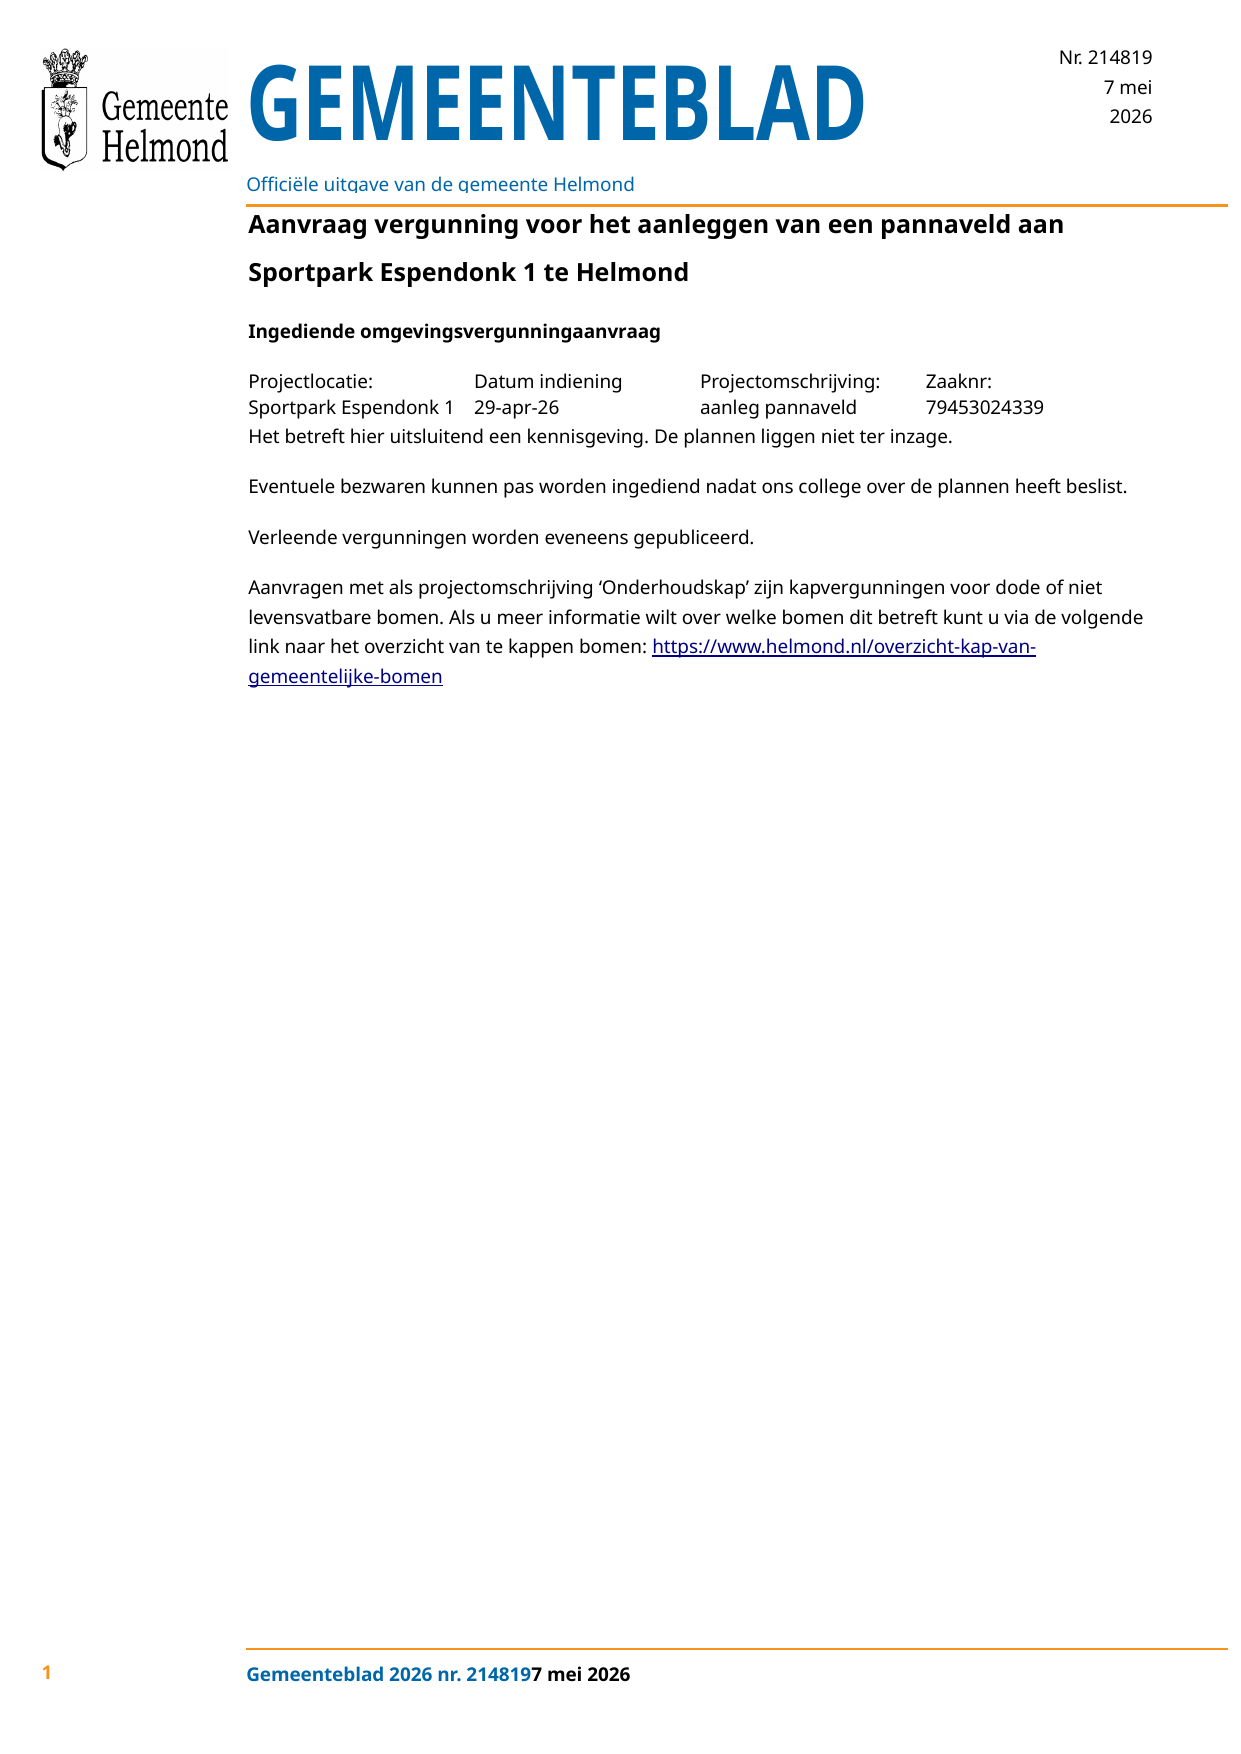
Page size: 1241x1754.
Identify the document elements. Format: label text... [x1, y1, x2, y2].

picture [41, 47, 231, 172]
table_header Projectlocatie: [248, 369, 474, 394]
text Ingediende omgevingsvergunningaanvraag [248, 318, 1152, 344]
table_cell 79453024339 [926, 394, 1152, 420]
table_cell Sportpark Espendonk 1 [248, 394, 474, 420]
text Het betreft hier uitsluitend een kennisgeving. De plannen liggen niet ter inzage. [248, 423, 1152, 449]
table_cell 29-apr-26 [474, 394, 700, 420]
text Aanvraag vergunning voor het aanleggen van een pannaveld aan Sportpark Espendonk 1 te Helmond [248, 207, 1152, 288]
table_header Zaaknr: [926, 369, 1152, 394]
text Verleende vergunningen worden eveneens gepubliceerd. [248, 524, 1152, 550]
table_cell aanleg pannaveld [700, 394, 926, 420]
text Eventuele bezwaren kunnen pas worden ingediend nadat ons college over de plannen heeft beslist. [248, 473, 1152, 499]
text Aanvragen met als projectomschrijving ‘Onderhoudskap’ zijn kapvergunningen voor dode of niet levensvatbare bomen. Als u meer informatie wilt over welke bomen dit betreft kunt u via de volgende link naar het overzicht van te kappen bomen: https://www.helmond.nl/overzicht-kap-van-gemeentelijke-bomen [248, 574, 1152, 689]
table_header Projectomschrijving: [700, 369, 926, 394]
table_header Datum indiening [474, 369, 700, 394]
